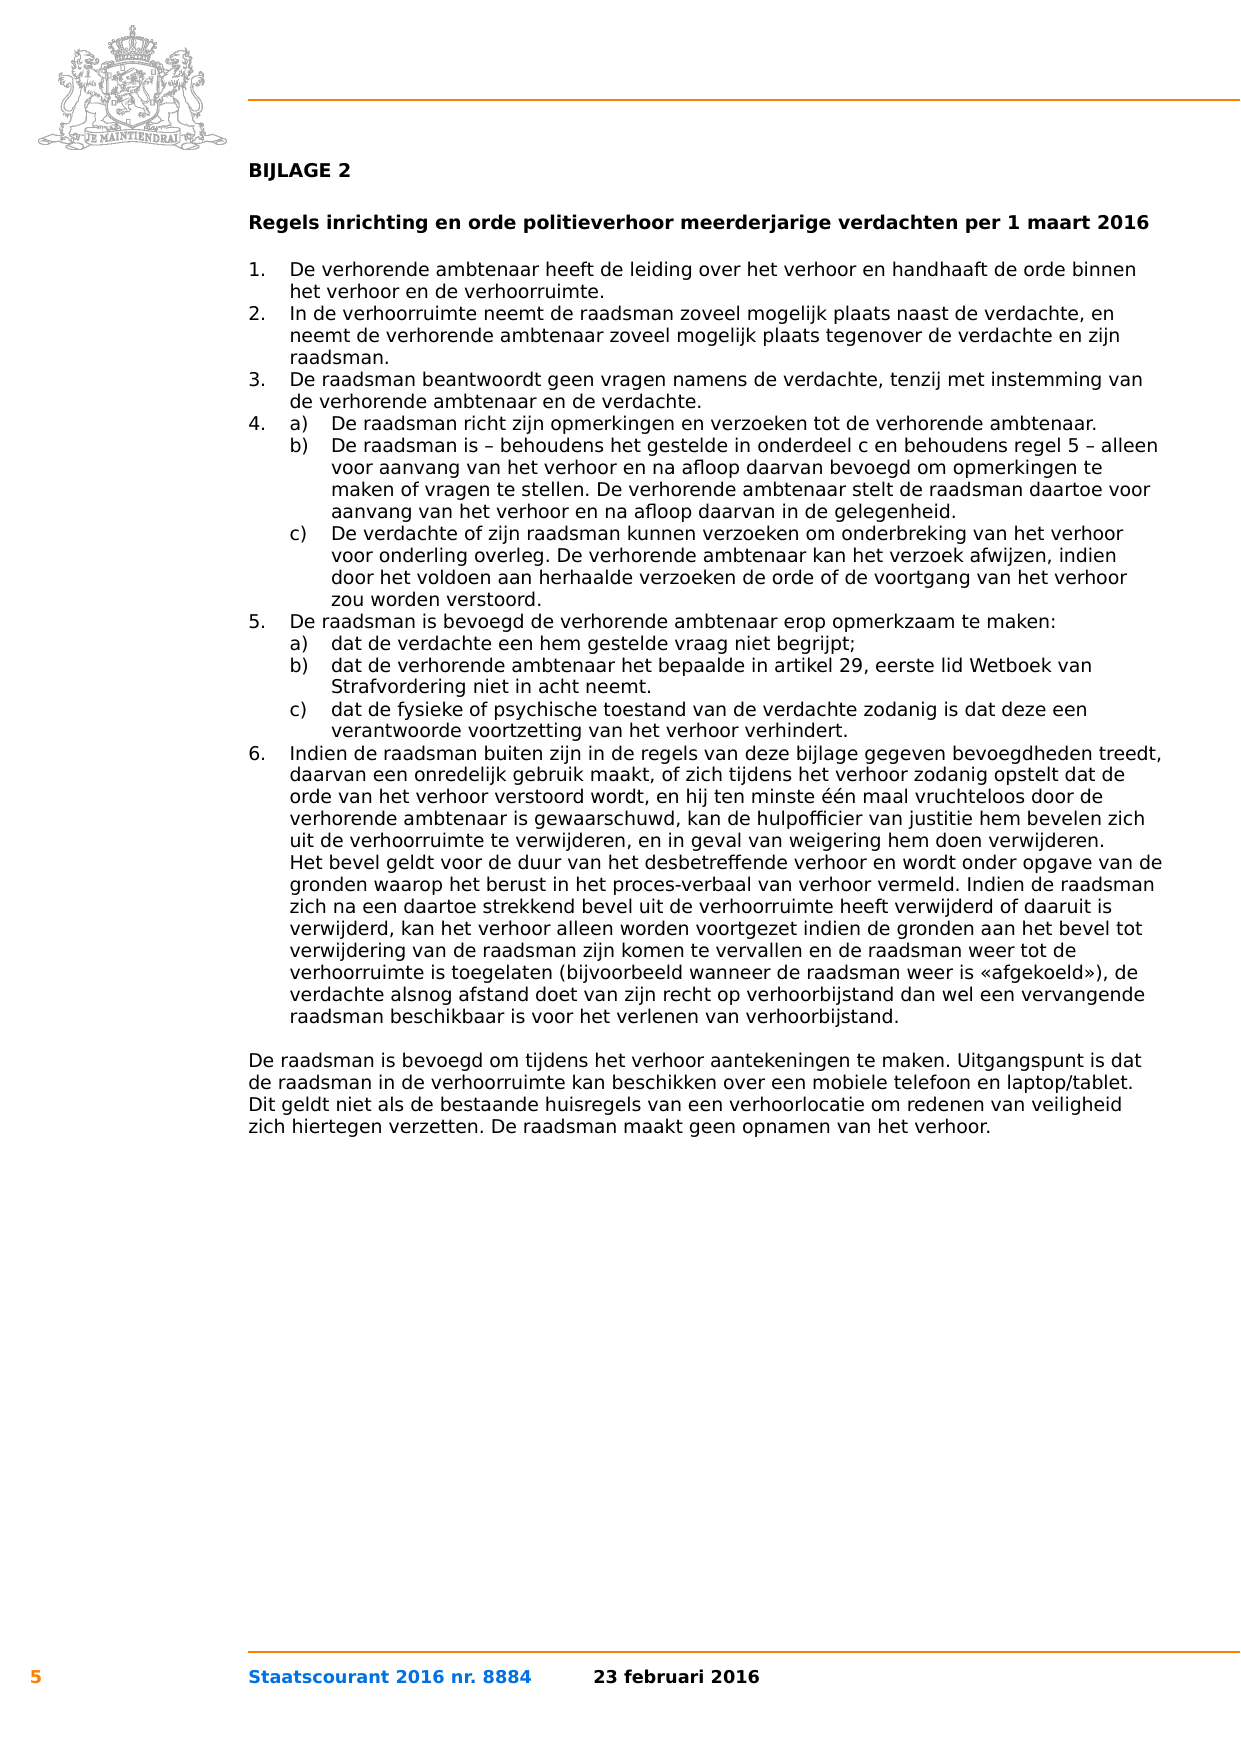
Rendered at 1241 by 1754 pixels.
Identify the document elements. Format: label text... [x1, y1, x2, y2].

text 6. Indien de raadsman buiten zijn in de regels van deze bijlage gegeven bevoegdheden treedt, daarvan een onredelijk gebruik maakt, of zich tijdens het verhoor zodanig opstelt dat de orde van het verhoor verstoord wordt, en hij ten minste één maal vruchteloos door de verhorende ambtenaar is gewaarschuwd, kan de hulpofficier van justitie hem bevelen zich uit de verhoorruimte te verwijderen, en in geval van weigering hem doen verwijderen. [248, 742, 1163, 852]
text 3. De raadsman beantwoordt geen vragen namens de verdachte, tenzij met instemming van de verhorende ambtenaar en de verdachte. [248, 369, 1163, 413]
text c) dat de fysieke of psychische toestand van de verdachte zodanig is dat deze een verantwoorde voortzetting van het verhoor verhindert. [289, 698, 1163, 742]
text c) De verdachte of zijn raadsman kunnen verzoeken om onderbreking van het verhoor voor onderling overleg. De verhorende ambtenaar kan het verzoek afwijzen, indien door het voldoen aan herhaalde verzoeken de orde of de voortgang van het verhoor zou worden verstoord. [289, 523, 1163, 611]
text De raadsman is bevoegd om tijdens het verhoor aantekeningen te maken. Uitgangspunt is dat de raadsman in de verhoorruimte kan beschikken over een mobiele telefoon en laptop/tablet. Dit geldt niet als de bestaande huisregels van een verhoorlocatie om redenen van veiligheid zich hiertegen verzetten. De raadsman maakt geen opnamen van het verhoor. [248, 1050, 1163, 1138]
text 2. In de verhoorruimte neemt de raadsman zoveel mogelijk plaats naast de verdachte, en neemt de verhorende ambtenaar zoveel mogelijk plaats tegenover de verdachte en zijn raadsman. [248, 303, 1163, 369]
picture [38, 25, 227, 150]
subtitle Regels inrichting en orde politieverhoor meerderjarige verdachten per 1 maart 2016 [248, 212, 1163, 234]
text 1. De verhorende ambtenaar heeft de leiding over het verhoor en handhaaft de orde binnen het verhoor en de verhoorruimte. [248, 259, 1163, 303]
text 5. De raadsman is bevoegd de verhorende ambtenaar erop opmerkzaam te maken: [248, 611, 1163, 632]
text a) dat de verdachte een hem gestelde vraag niet begrijpt; [289, 632, 1163, 654]
text b) De raadsman is – behoudens het gestelde in onderdeel c en behoudens regel 5 – alleen voor aanvang van het verhoor en na afloop daarvan bevoegd om opmerkingen te maken of vragen te stellen. De verhorende ambtenaar stelt de raadsman daartoe voor aanvang van het verhoor en na afloop daarvan in de gelegenheid. [289, 435, 1163, 523]
text b) dat de verhorende ambtenaar het bepaalde in artikel 29, eerste lid Wetboek van Strafvordering niet in acht neemt. [289, 654, 1163, 698]
text 4. a) De raadsman richt zijn opmerkingen en verzoeken tot de verhorende ambtenaar. [248, 413, 1163, 435]
subtitle BIJLAGE 2 [248, 160, 1163, 182]
text Het bevel geldt voor de duur van het desbetreffende verhoor en wordt onder opgave van de gronden waarop het berust in het proces-verbaal van verhoor vermeld. Indien de raadsman zich na een daartoe strekkend bevel uit de verhoorruimte heeft verwijderd of daaruit is verwijderd, kan het verhoor alleen worden voortgezet indien de gronden aan het bevel tot verwijdering van de raadsman zijn komen te vervallen en de raadsman weer tot de verhoorruimte is toegelaten (bijvoorbeeld wanneer de raadsman weer is «afgekoeld»), de verdachte alsnog afstand doet van zijn recht op verhoorbijstand dan wel een vervangende raadsman beschikbaar is voor het verlenen van verhoorbijstand. [289, 852, 1163, 1028]
